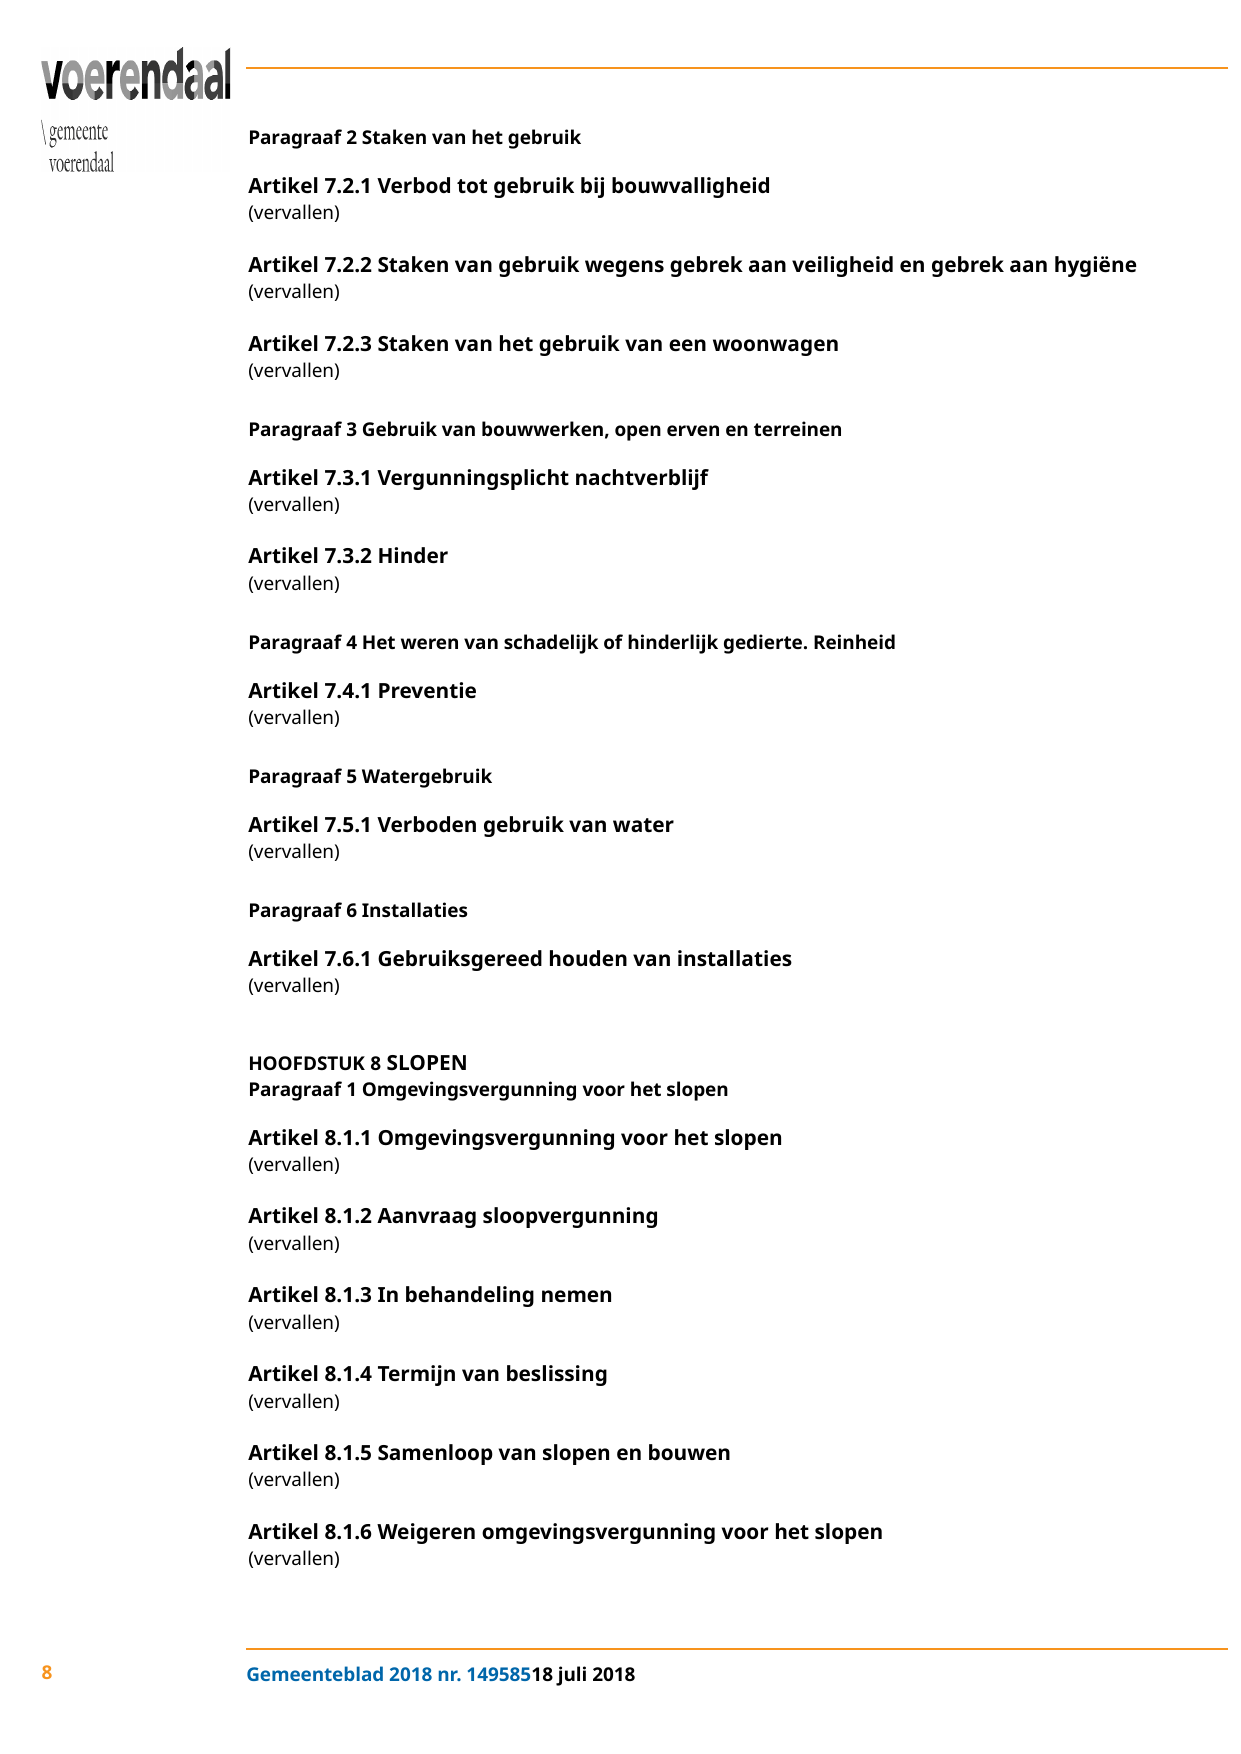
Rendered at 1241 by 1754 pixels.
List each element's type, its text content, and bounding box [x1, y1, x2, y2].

text Artikel 8.1.5 Samenloop van slopen en bouwen [248, 1438, 1152, 1467]
text (vervallen) [248, 838, 1152, 864]
text Artikel 7.3.1 Vergunningsplicht nachtverblijf [248, 463, 1152, 491]
text Artikel 8.1.1 Omgevingsvergunning voor het slopen [248, 1123, 1152, 1151]
text Artikel 8.1.6 Weigeren omgevingsvergunning voor het slopen [248, 1517, 1152, 1546]
text Artikel 8.1.4 Termijn van beslissing [248, 1359, 1152, 1388]
text (vervallen) [248, 491, 1152, 517]
text Artikel 8.1.3 In behandeling nemen [248, 1281, 1152, 1309]
text Paragraaf 3 Gebruik van bouwwerken, open erven en terreinen [248, 416, 1152, 442]
text (vervallen) [248, 278, 1152, 304]
text (vervallen) [248, 1546, 1152, 1571]
text HOOFDSTUK 8 SLOPEN [248, 1048, 1152, 1076]
text Artikel 7.6.1 Gebruiksgereed houden van installaties [248, 944, 1152, 973]
text (vervallen) [248, 357, 1152, 383]
text (vervallen) [248, 704, 1152, 730]
text Paragraaf 2 Staken van het gebruik [248, 124, 1152, 150]
text (vervallen) [248, 973, 1152, 998]
text (vervallen) [248, 570, 1152, 596]
text Artikel 7.4.1 Preventie [248, 676, 1152, 704]
text (vervallen) [248, 1388, 1152, 1413]
text (vervallen) [248, 1230, 1152, 1256]
text Artikel 7.3.2 Hinder [248, 542, 1152, 570]
text Paragraaf 5 Watergebruik [248, 763, 1152, 789]
text (vervallen) [248, 1467, 1152, 1492]
text (vervallen) [248, 1309, 1152, 1335]
text Artikel 7.5.1 Verboden gebruik van water [248, 810, 1152, 838]
text Paragraaf 6 Installaties [248, 898, 1152, 923]
text Paragraaf 1 Omgevingsvergunning voor het slopen [248, 1076, 1152, 1102]
text Artikel 7.2.1 Verbod tot gebruik bij bouwvalligheid [248, 171, 1152, 199]
text Artikel 7.2.2 Staken van gebruik wegens gebrek aan veiligheid en gebrek aan hygiëne [248, 250, 1152, 278]
text Artikel 7.2.3 Staken van het gebruik van een woonwagen [248, 329, 1152, 357]
text Paragraaf 4 Het weren van schadelijk of hinderlijk gedierte. Reinheid [248, 629, 1152, 655]
text (vervallen) [248, 1151, 1152, 1177]
text (vervallen) [248, 199, 1152, 225]
text Artikel 8.1.2 Aanvraag sloopvergunning [248, 1202, 1152, 1230]
picture [41, 47, 231, 172]
